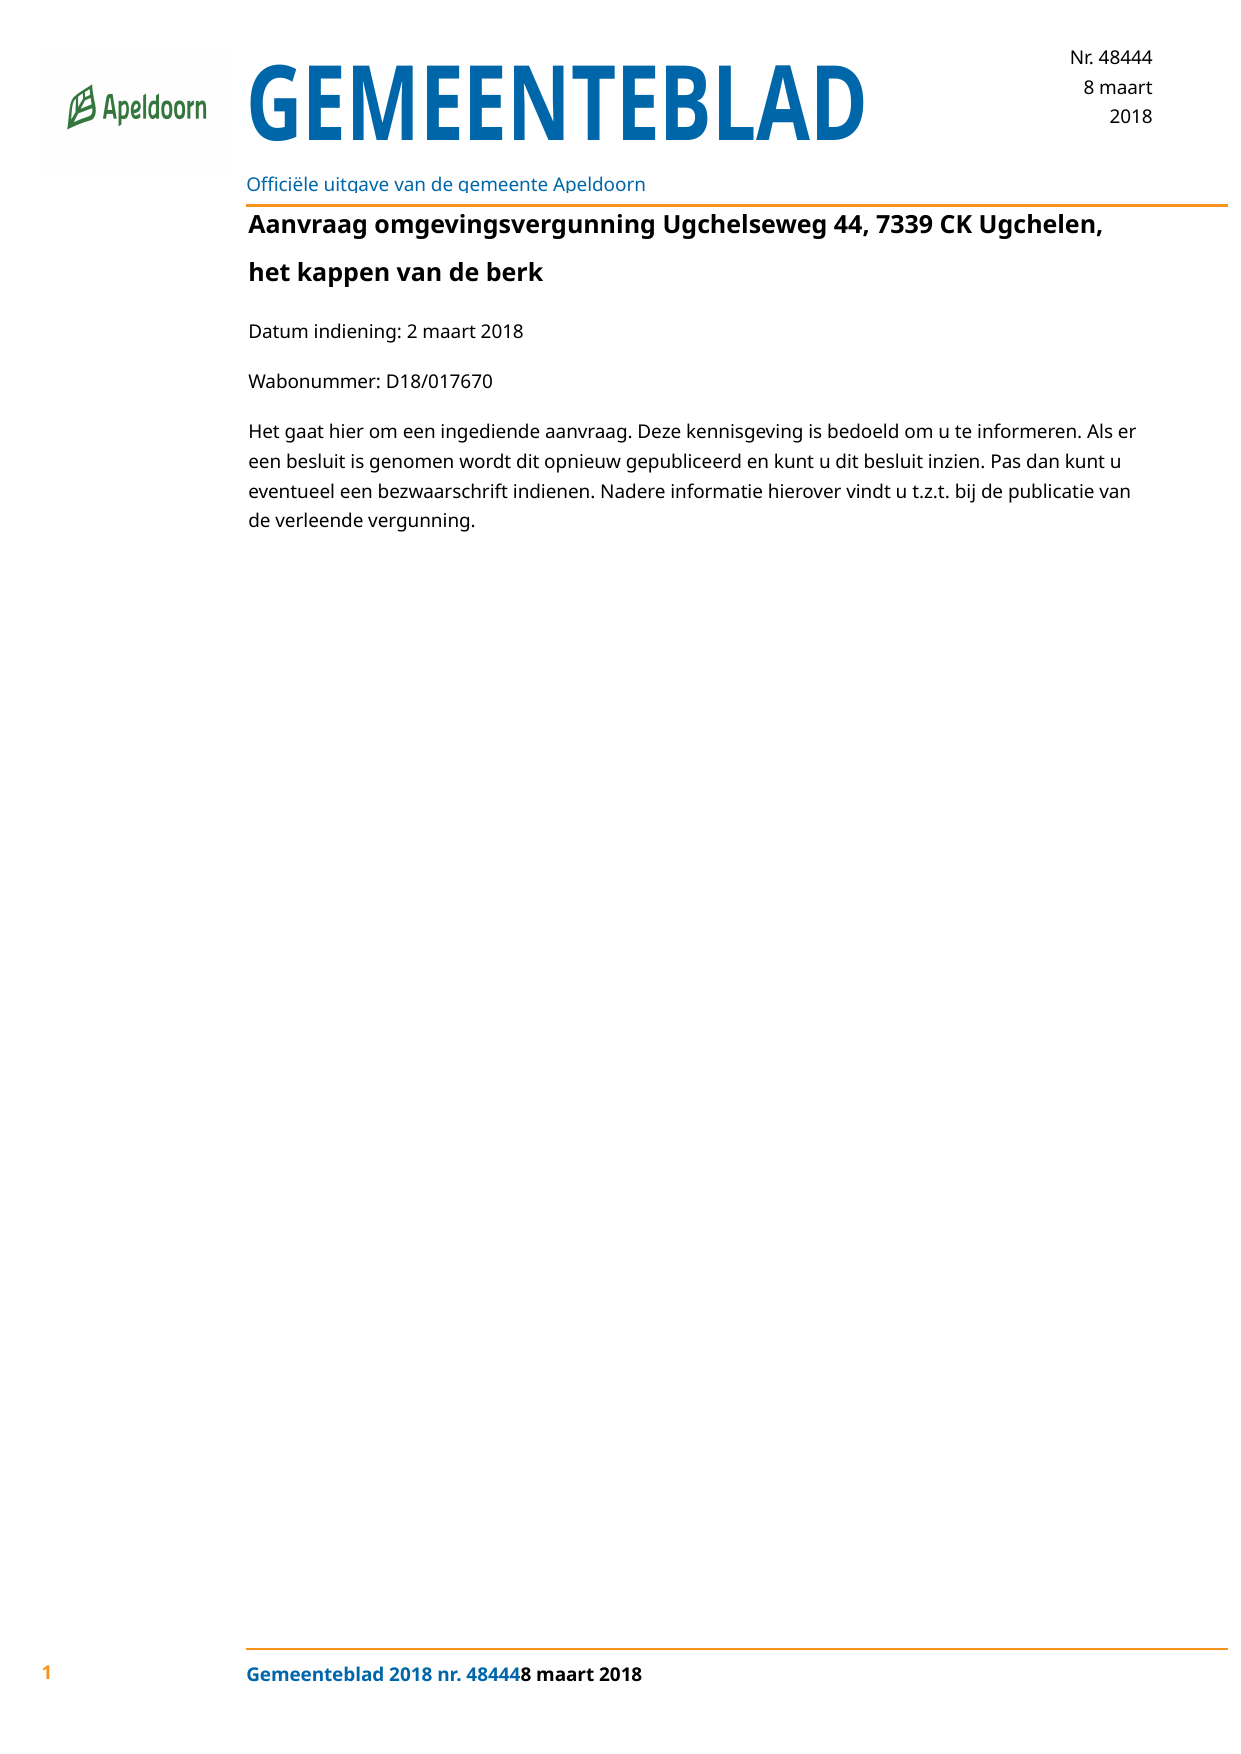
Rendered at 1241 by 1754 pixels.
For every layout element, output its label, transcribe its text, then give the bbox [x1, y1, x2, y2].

picture [41, 47, 231, 172]
text Het gaat hier om een ingediende aanvraag. Deze kennisgeving is bedoeld om u te informeren. Als er een besluit is genomen wordt dit opnieuw gepubliceerd en kunt u dit besluit inzien. Pas dan kunt u eventueel een bezwaarschrift indienen. Nadere informatie hierover vindt u t.z.t. bij de publicatie van de verleende vergunning. [248, 419, 1152, 533]
text Aanvraag omgevingsvergunning Ugchelseweg 44, 7339 CK Ugchelen, het kappen van de berk [248, 207, 1152, 288]
text Wabonummer: D18/017670 [248, 368, 1152, 394]
text Datum indiening: 2 maart 2018 [248, 318, 1152, 344]
